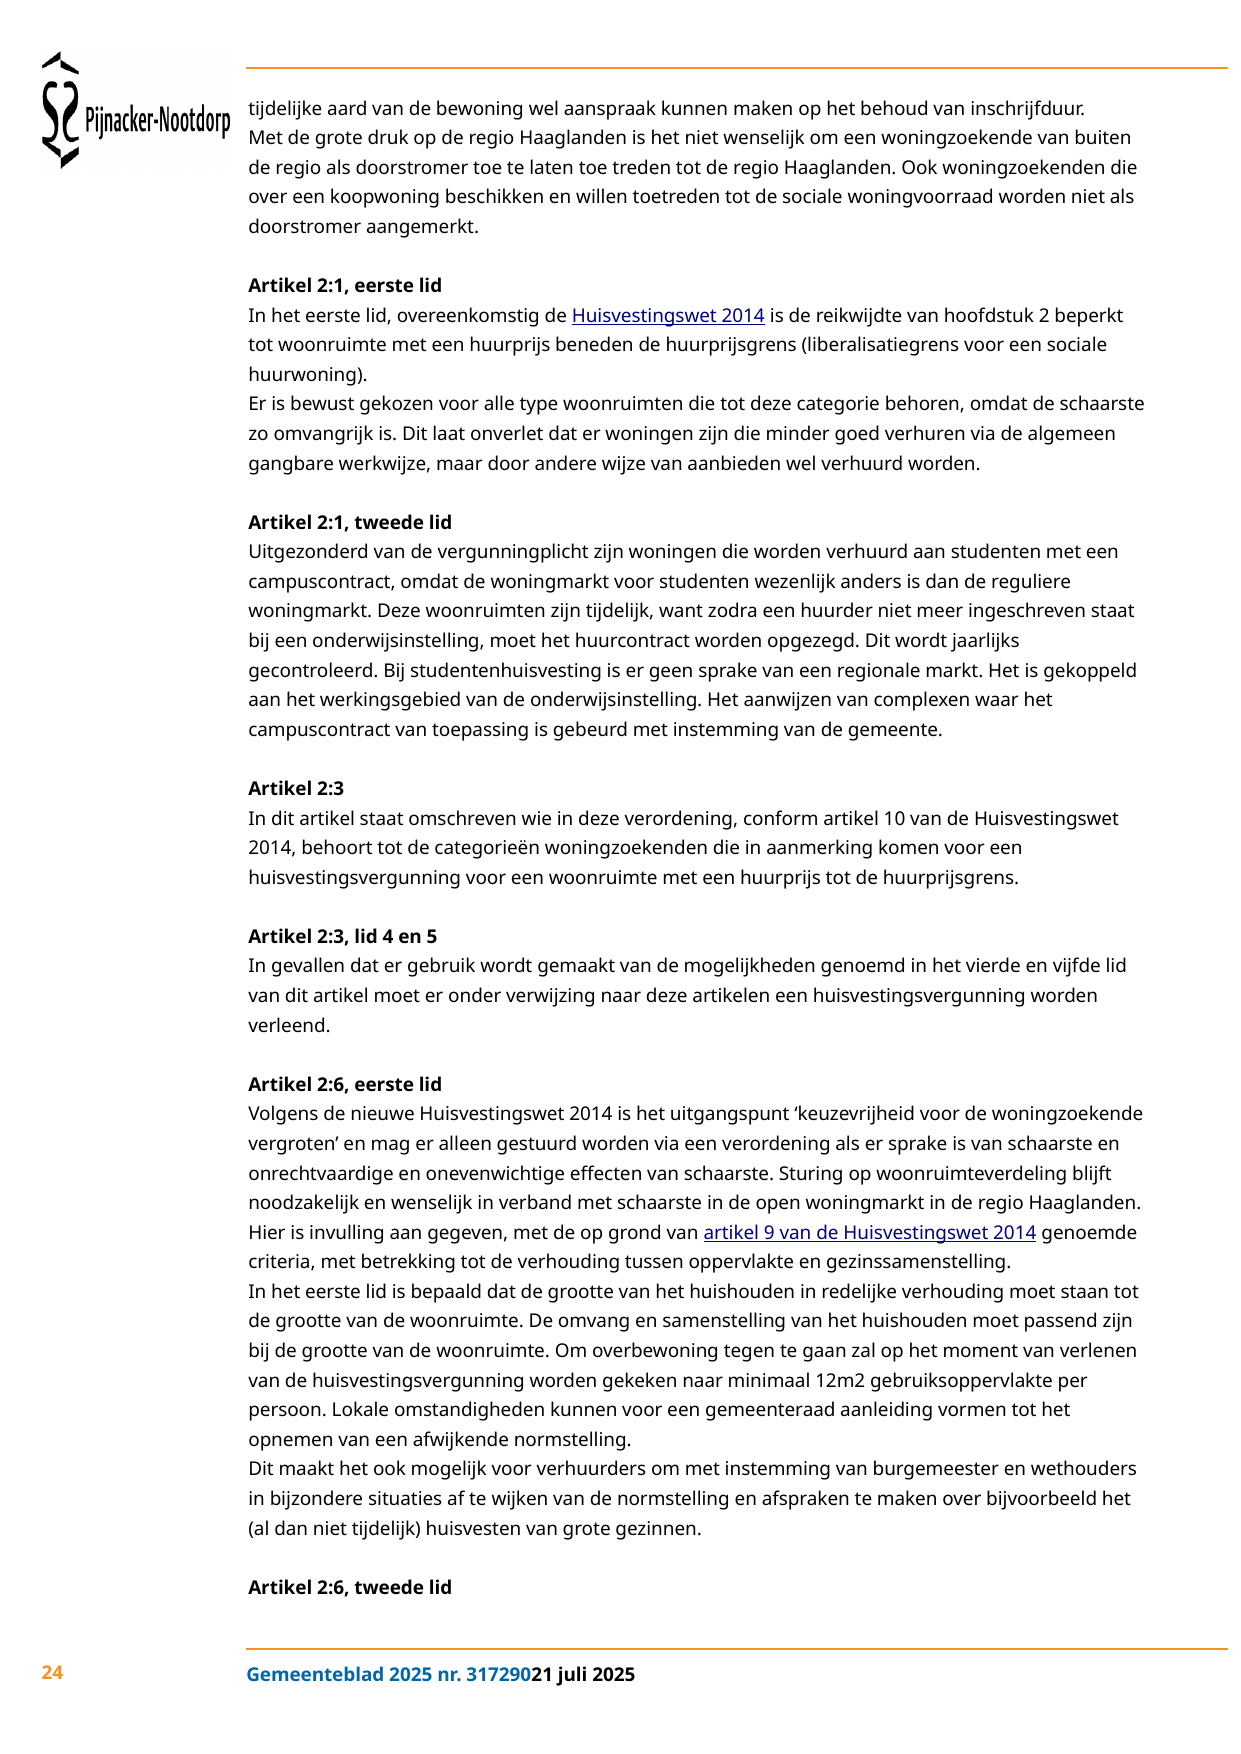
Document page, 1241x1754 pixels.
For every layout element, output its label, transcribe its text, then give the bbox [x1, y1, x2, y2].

text tijdelijke aard van de bewoning wel aanspraak kunnen maken op het behoud van inschrijfduur. [248, 95, 1152, 121]
text Volgens de nieuwe Huisvestingswet 2014 is het uitgangspunt ‘keuzevrijheid voor de woningzoekende vergroten’ en mag er alleen gestuurd worden via een verordening als er sprake is van schaarste en onrechtvaardige en onevenwichtige effecten van schaarste. Sturing op woonruimteverdeling blijft noodzakelijk en wenselijk in verband met schaarste in de open woningmarkt in de regio Haaglanden. Hier is invulling aan gegeven, met de op grond van artikel 9 van de Huisvestingswet 2014 genoemde criteria, met betrekking tot de verhouding tussen oppervlakte en gezinssamenstelling. [248, 1101, 1152, 1274]
text Met de grote druk op de regio Haaglanden is het niet wenselijk om een woningzoekende van buiten de regio als doorstromer toe te laten toe treden tot de regio Haaglanden. Ook woningzoekenden die over een koopwoning beschikken en willen toetreden tot de sociale woningvoorraad worden niet als doorstromer aangemerkt. [248, 124, 1152, 239]
text In het eerste lid is bepaald dat de grootte van het huishouden in redelijke verhouding moet staan tot de grootte van de woonruimte. De omvang en samenstelling van het huishouden moet passend zijn bij de grootte van de woonruimte. Om overbewoning tegen te gaan zal op het moment van verlenen van de huisvestingsvergunning worden gekeken naar minimaal 12m2 gebruiksoppervlakte per persoon. Lokale omstandigheden kunnen voor een gemeenteraad aanleiding vormen tot het opnemen van een afwijkende normstelling. [248, 1278, 1152, 1452]
text Artikel 2:1, eerste lid [248, 272, 1152, 298]
text In gevallen dat er gebruik wordt gemaakt van de mogelijkheden genoemd in het vierde en vijfde lid van dit artikel moet er onder verwijzing naar deze artikelen een huisvestingsvergunning worden verleend. [248, 953, 1152, 1038]
text Artikel 2:1, tweede lid [248, 509, 1152, 535]
text Artikel 2:6, eerste lid [248, 1071, 1152, 1097]
picture [41, 47, 231, 172]
text In het eerste lid, overeenkomstig de Huisvestingswet 2014 is de reikwijdte van hoofdstuk 2 beperkt tot woonruimte met een huurprijs beneden de huurprijsgrens (liberalisatiegrens voor een sociale huurwoning). [248, 302, 1152, 387]
text Dit maakt het ook mogelijk voor verhuurders om met instemming van burgemeester en wethouders in bijzondere situaties af te wijken van de normstelling en afspraken te maken over bijvoorbeeld het (al dan niet tijdelijk) huisvesten van grote gezinnen. [248, 1456, 1152, 1541]
text In dit artikel staat omschreven wie in deze verordening, conform artikel 10 van de Huisvestingswet 2014, behoort tot de categorieën woningzoekenden die in aanmerking komen voor een huisvestingsvergunning voor een woonruimte met een huurprijs tot de huurprijsgrens. [248, 805, 1152, 890]
text Uitgezonderd van de vergunningplicht zijn woningen die worden verhuurd aan studenten met een campuscontract, omdat de woningmarkt voor studenten wezenlijk anders is dan de reguliere woningmarkt. Deze woonruimten zijn tijdelijk, want zodra een huurder niet meer ingeschreven staat bij een onderwijsinstelling, moet het huurcontract worden opgezegd. Dit wordt jaarlijks gecontroleerd. Bij studentenhuisvesting is er geen sprake van een regionale markt. Het is gekoppeld aan het werkingsgebied van de onderwijsinstelling. Het aanwijzen van complexen waar het campuscontract van toepassing is gebeurd met instemming van de gemeente. [248, 538, 1152, 742]
text Artikel 2:3 [248, 775, 1152, 801]
text Artikel 2:3, lid 4 en 5 [248, 923, 1152, 949]
text Er is bewust gekozen voor alle type woonruimten die tot deze categorie behoren, omdat de schaarste zo omvangrijk is. Dit laat onverlet dat er woningen zijn die minder goed verhuren via de algemeen gangbare werkwijze, maar door andere wijze van aanbieden wel verhuurd worden. [248, 391, 1152, 476]
text Artikel 2:6, tweede lid [248, 1574, 1152, 1600]
